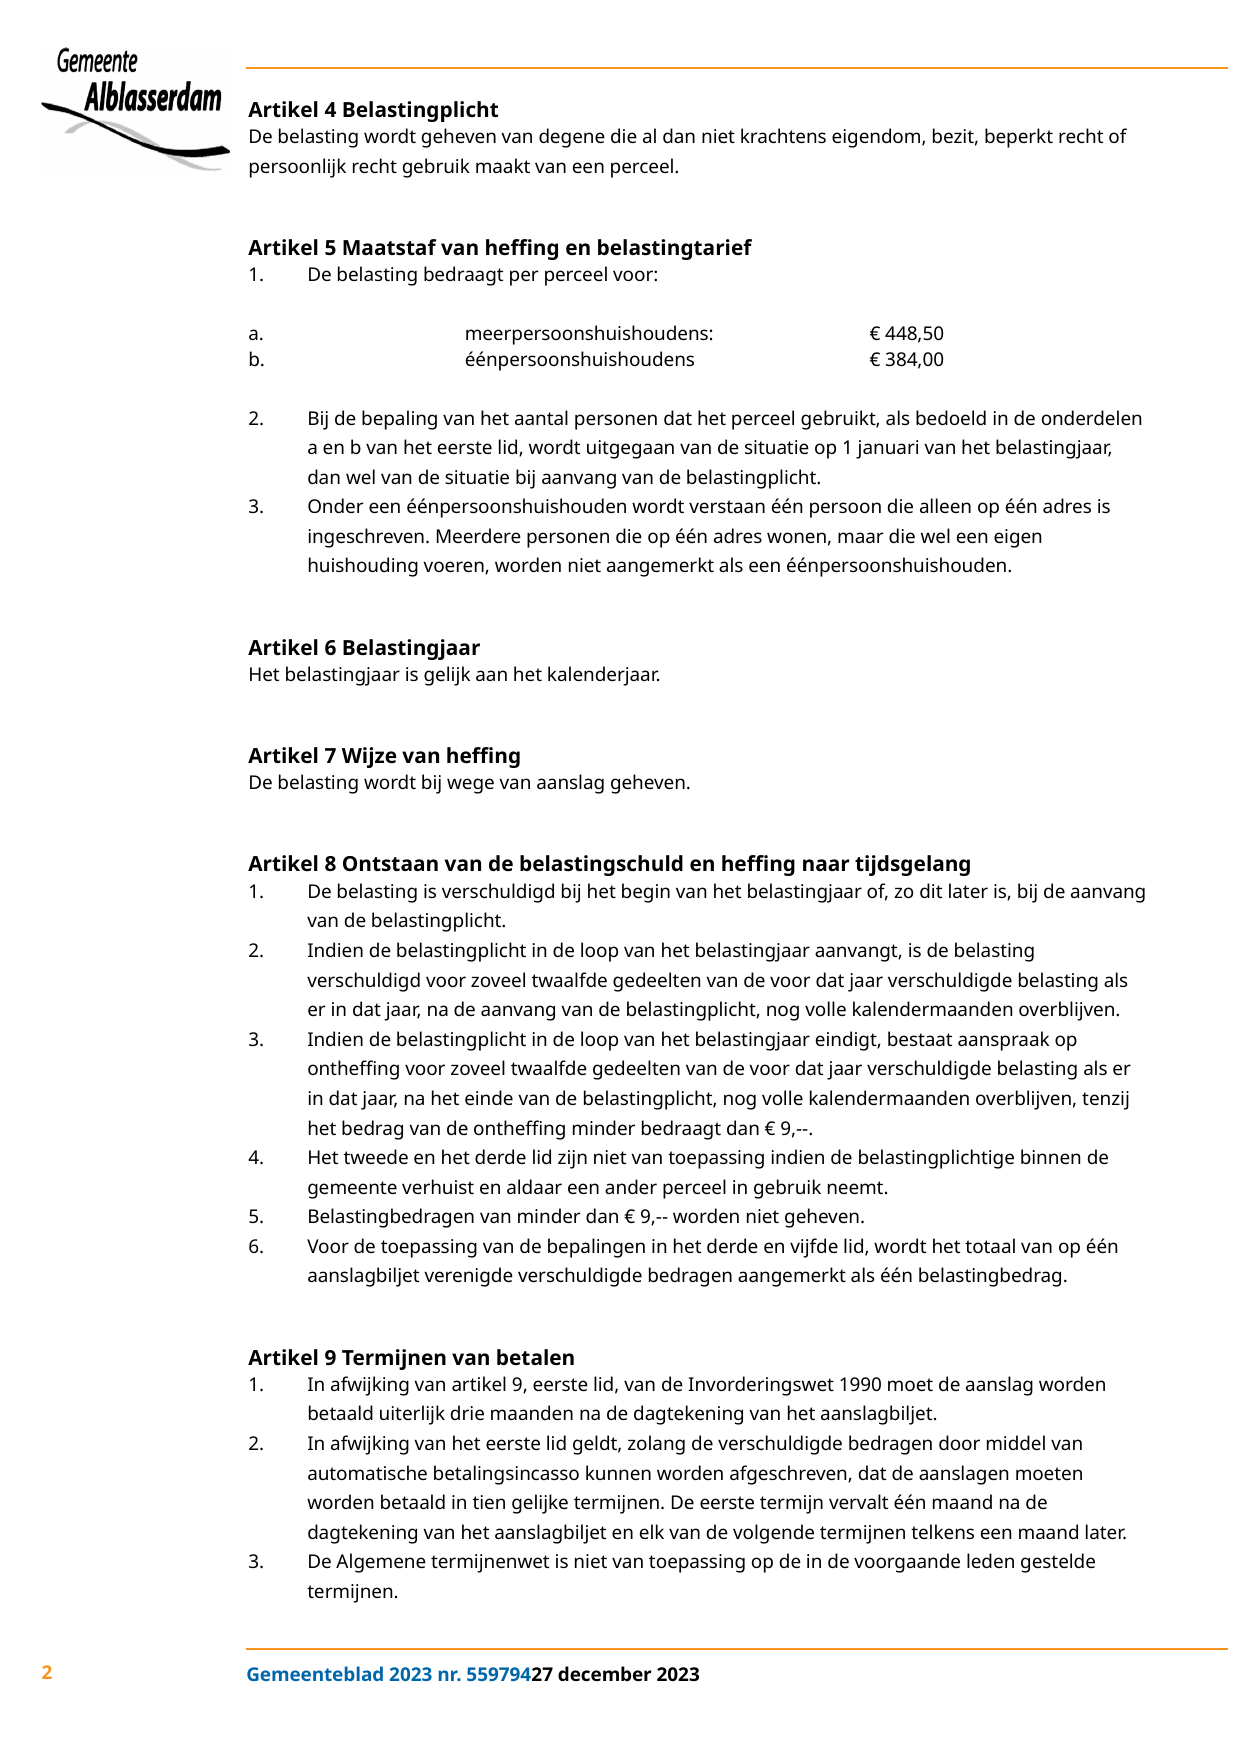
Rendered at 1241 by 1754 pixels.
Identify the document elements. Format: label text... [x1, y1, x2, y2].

list De belasting bedraagt per perceel voor: [248, 261, 1152, 287]
list De Algemene termijnenwet is niet van toepassing op de in de voorgaande leden gestelde termijnen. [248, 1548, 1152, 1604]
list In afwijking van artikel 9, eerste lid, van de Invorderingswet 1990 moet de aanslag worden betaald uiterlijk drie maanden na de dagtekening van het aanslagbiljet. [248, 1371, 1152, 1426]
text Artikel 8 Ontstaan van de belastingschuld en heffing naar tijdsgelang [248, 849, 1152, 878]
list De belasting is verschuldigd bij het begin van het belastingjaar of, zo dit later is, bij de aanvang van de belastingplicht. [248, 878, 1152, 933]
table_header € 448,50 [869, 321, 1152, 346]
text De belasting wordt bij wege van aanslag geheven. [248, 769, 1152, 795]
table_header [248, 321, 464, 346]
text Artikel 7 Wijze van heffing [248, 741, 1152, 769]
text Artikel 6 Belastingjaar [248, 633, 1152, 661]
table_cell [248, 346, 464, 372]
text Artikel 9 Termijnen van betalen [248, 1343, 1152, 1371]
text Artikel 5 Maatstaf van heffing en belastingtarief [248, 233, 1152, 261]
list Indien de belastingplicht in de loop van het belastingjaar aanvangt, is de belasting verschuldigd voor zoveel twaalfde gedeelten van de voor dat jaar verschuldigde belasting als er in dat jaar, na de aanvang van de belastingplicht, nog volle kalendermaanden overblijven. [248, 937, 1152, 1022]
list Het tweede en het derde lid zijn niet van toepassing indien de belastingplichtige binnen de gemeente verhuist en aldaar een ander perceel in gebruik neemt. [248, 1144, 1152, 1199]
list Indien de belastingplicht in de loop van het belastingjaar eindigt, bestaat aanspraak op ontheffing voor zoveel twaalfde gedeelten van de voor dat jaar verschuldigde belasting als er in dat jaar, na het einde van de belastingplicht, nog volle kalendermaanden overblijven, tenzij het bedrag van de ontheffing minder bedraagt dan € 9,--. [248, 1026, 1152, 1140]
list Onder een éénpersoonshuishouden wordt verstaan één persoon die alleen op één adres is ingeschreven. Meerdere personen die op één adres wonen, maar die wel een eigen huishouding voeren, worden niet aangemerkt als een éénpersoonshuishouden. [248, 493, 1152, 578]
text Artikel 4 Belastingplicht [248, 95, 1152, 123]
picture [41, 47, 231, 172]
text Het belastingjaar is gelijk aan het kalenderjaar. [248, 661, 1152, 687]
list In afwijking van het eerste lid geldt, zolang de verschuldigde bedragen door middel van automatische betalingsincasso kunnen worden afgeschreven, dat de aanslagen moeten worden betaald in tien gelijke termijnen. De eerste termijn vervalt één maand na de dagtekening van het aanslagbiljet en elk van de volgende termijnen telkens een maand later. [248, 1430, 1152, 1545]
table_cell éénpersoonshuishoudens [465, 346, 869, 372]
table_cell € 384,00 [869, 346, 1152, 372]
table_header meerpersoonshuishoudens: [465, 321, 869, 346]
list Voor de toepassing van de bepalingen in het derde en vijfde lid, wordt het totaal van op één aanslagbiljet verenigde verschuldigde bedragen aangemerkt als één belastingbedrag. [248, 1233, 1152, 1288]
list Belastingbedragen van minder dan € 9,-- worden niet geheven. [248, 1203, 1152, 1229]
list Bij de bepaling van het aantal personen dat het perceel gebruikt, als bedoeld in de onderdelen a en b van het eerste lid, wordt uitgegaan van de situatie op 1 januari van het belastingjaar, dan wel van de situatie bij aanvang van de belastingplicht. [248, 405, 1152, 490]
text De belasting wordt geheven van degene die al dan niet krachtens eigendom, bezit, beperkt recht of persoonlijk recht gebruik maakt van een perceel. [248, 123, 1152, 178]
